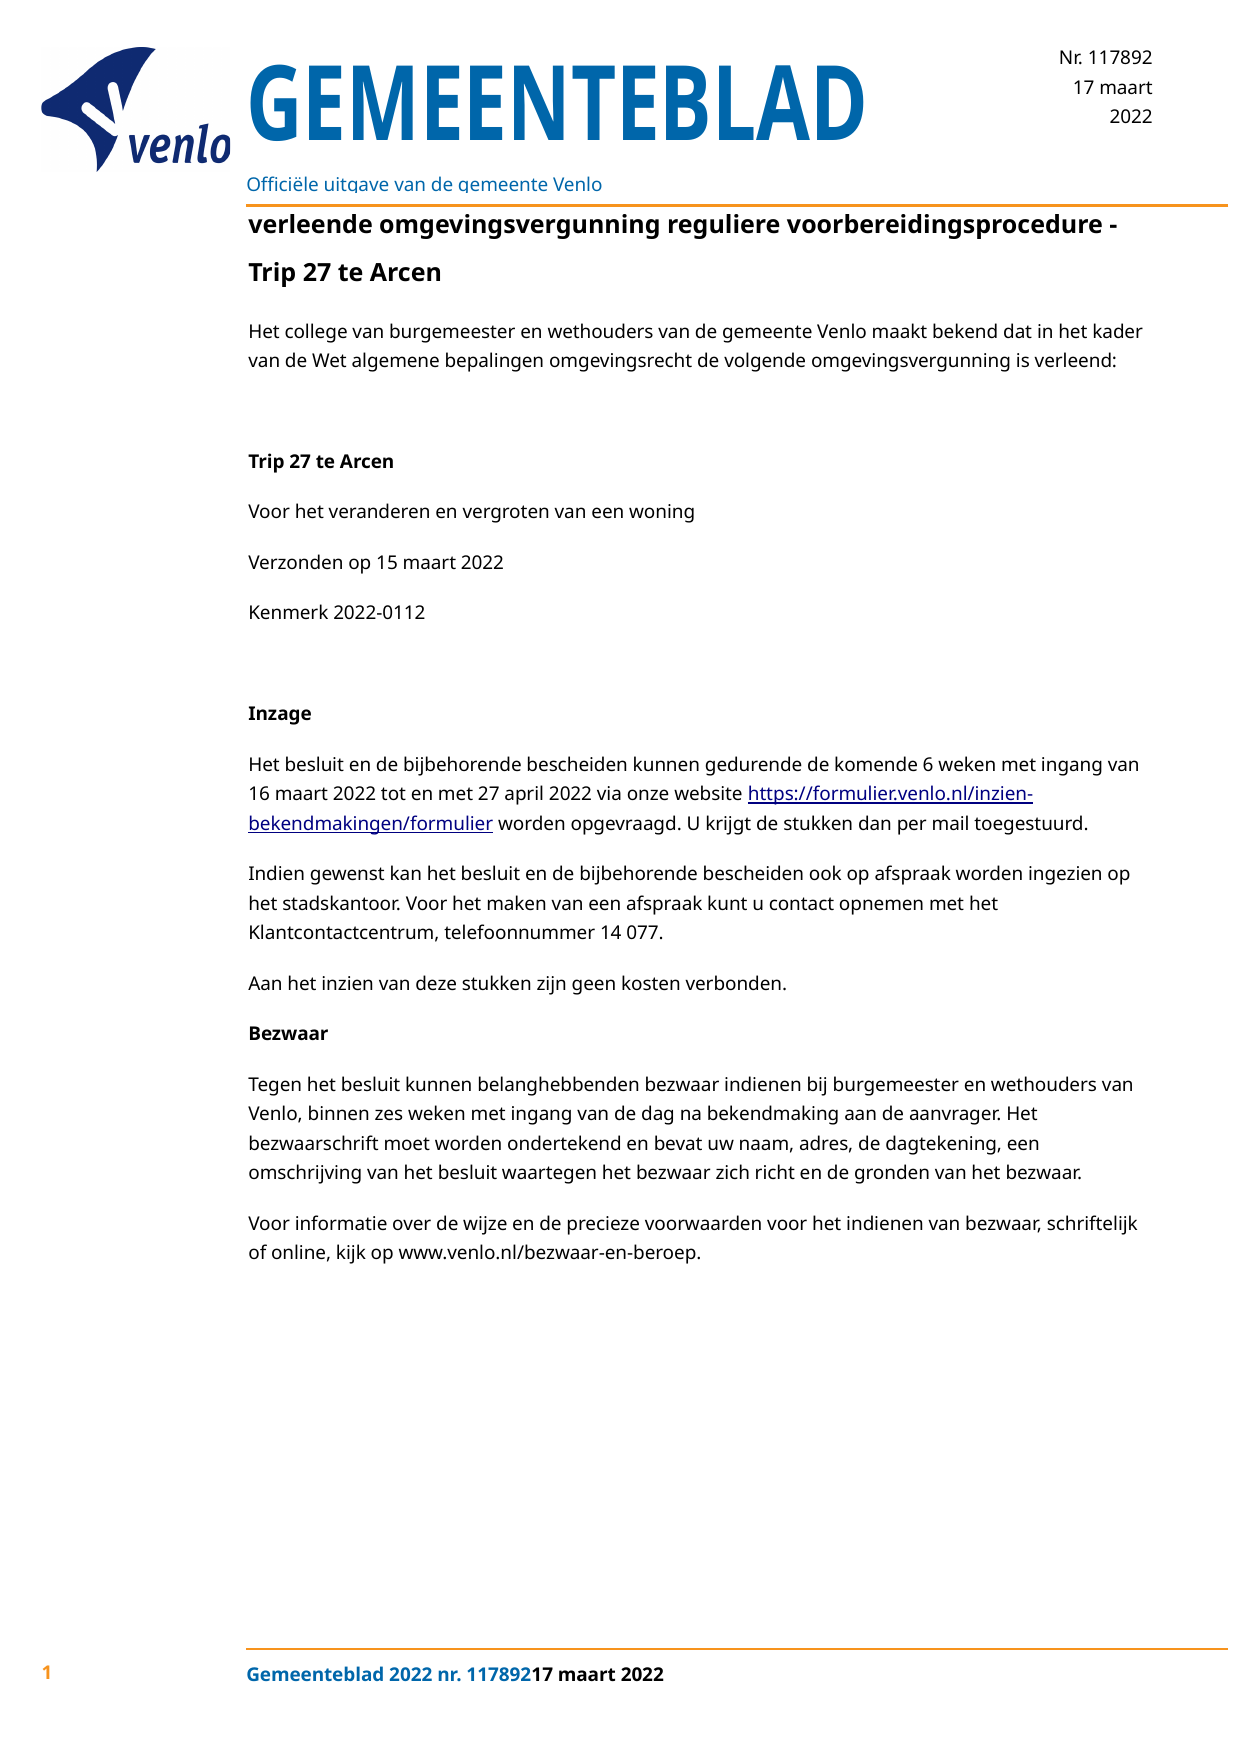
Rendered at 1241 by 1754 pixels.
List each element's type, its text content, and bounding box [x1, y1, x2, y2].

text Het college van burgemeester en wethouders van de gemeente Venlo maakt bekend dat in het kader van de Wet algemene bepalingen omgevingsrecht de volgende omgevingsvergunning is verleend: [248, 318, 1152, 373]
text Aan het inzien van deze stukken zijn geen kosten verbonden. [248, 970, 1152, 996]
text Kenmerk 2022-0112 [248, 599, 1152, 625]
text Voor informatie over de wijze en de precieze voorwaarden voor het indienen van bezwaar, schriftelijk of online, kijk op www.venlo.nl/bezwaar-en-beroep. [248, 1210, 1152, 1265]
text verleende omgevingsvergunning reguliere voorbereidingsprocedure - Trip 27 te Arcen [248, 207, 1152, 288]
text Het besluit en de bijbehorende bescheiden kunnen gedurende de komende 6 weken met ingang van 16 maart 2022 tot en met 27 april 2022 via onze website https://formulier.venlo.nl/inzien-bekendmakingen/formulier worden opgevraagd. U krijgt de stukken dan per mail toegestuurd. [248, 751, 1152, 836]
text Trip 27 te Arcen [248, 448, 1152, 474]
picture [41, 47, 231, 172]
text Verzonden op 15 maart 2022 [248, 549, 1152, 575]
text Tegen het besluit kunnen belanghebbenden bezwaar indienen bij burgemeester en wethouders van Venlo, binnen zes weken met ingang van de dag na bekendmaking aan de aanvrager. Het bezwaarschrift moet worden ondertekend en bevat uw naam, adres, de dagtekening, een omschrijving van het besluit waartegen het bezwaar zich richt en de gronden van het bezwaar. [248, 1071, 1152, 1185]
text Inzage [248, 700, 1152, 726]
text Indien gewenst kan het besluit en de bijbehorende bescheiden ook op afspraak worden ingezien op het stadskantoor. Voor het maken van een afspraak kunt u contact opnemen met het Klantcontactcentrum, telefoonnummer 14 077. [248, 860, 1152, 945]
text Bezwaar [248, 1020, 1152, 1046]
text Voor het veranderen en vergroten van een woning [248, 499, 1152, 524]
